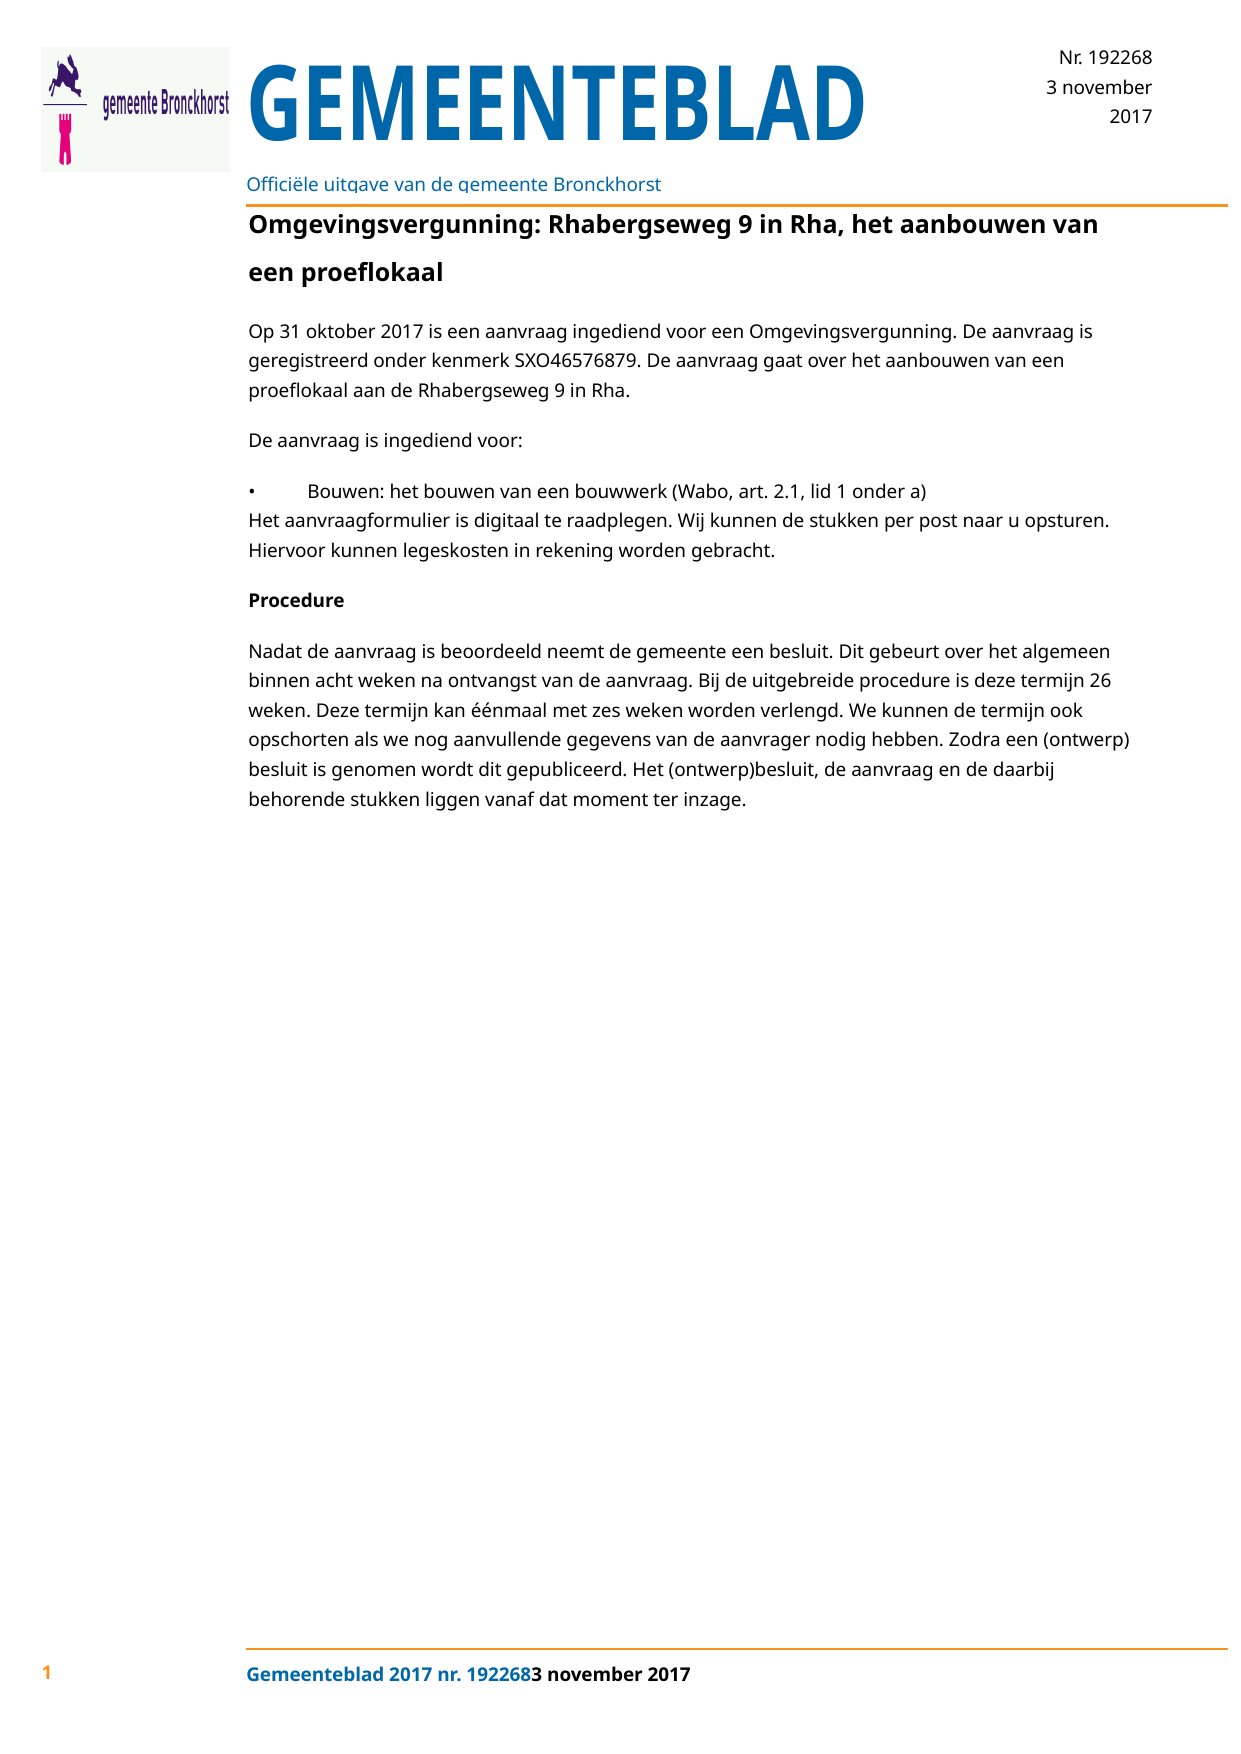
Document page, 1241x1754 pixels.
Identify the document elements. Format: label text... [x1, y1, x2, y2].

text Op 31 oktober 2017 is een aanvraag ingediend voor een Omgevingsvergunning. De aanvraag is geregistreerd onder kenmerk SXO46576879. De aanvraag gaat over het aanbouwen van een proeflokaal aan de Rhabergseweg 9 in Rha. [248, 318, 1152, 403]
text Procedure [248, 587, 1152, 613]
list Bouwen: het bouwen van een bouwwerk (Wabo, art. 2.1, lid 1 onder a) [248, 478, 1152, 504]
text Nadat de aanvraag is beoordeeld neemt de gemeente een besluit. Dit gebeurt over het algemeen binnen acht weken na ontvangst van de aanvraag. Bij de uitgebreide procedure is deze termijn 26 weken. Deze termijn kan éénmaal met zes weken worden verlengd. We kunnen de termijn ook opschorten als we nog aanvullende gegevens van de aanvrager nodig hebben. Zodra een (ontwerp) besluit is genomen wordt dit gepubliceerd. Het (ontwerp)besluit, de aanvraag en de daarbij behorende stukken liggen vanaf dat moment ter inzage. [248, 638, 1152, 812]
text Omgevingsvergunning: Rhabergseweg 9 in Rha, het aanbouwen van een proeflokaal [248, 207, 1152, 288]
text Het aanvraagformulier is digitaal te raadplegen. Wij kunnen de stukken per post naar u opsturen. Hiervoor kunnen legeskosten in rekening worden gebracht. [248, 507, 1152, 563]
text De aanvraag is ingediend voor: [248, 427, 1152, 453]
picture [41, 47, 231, 172]
